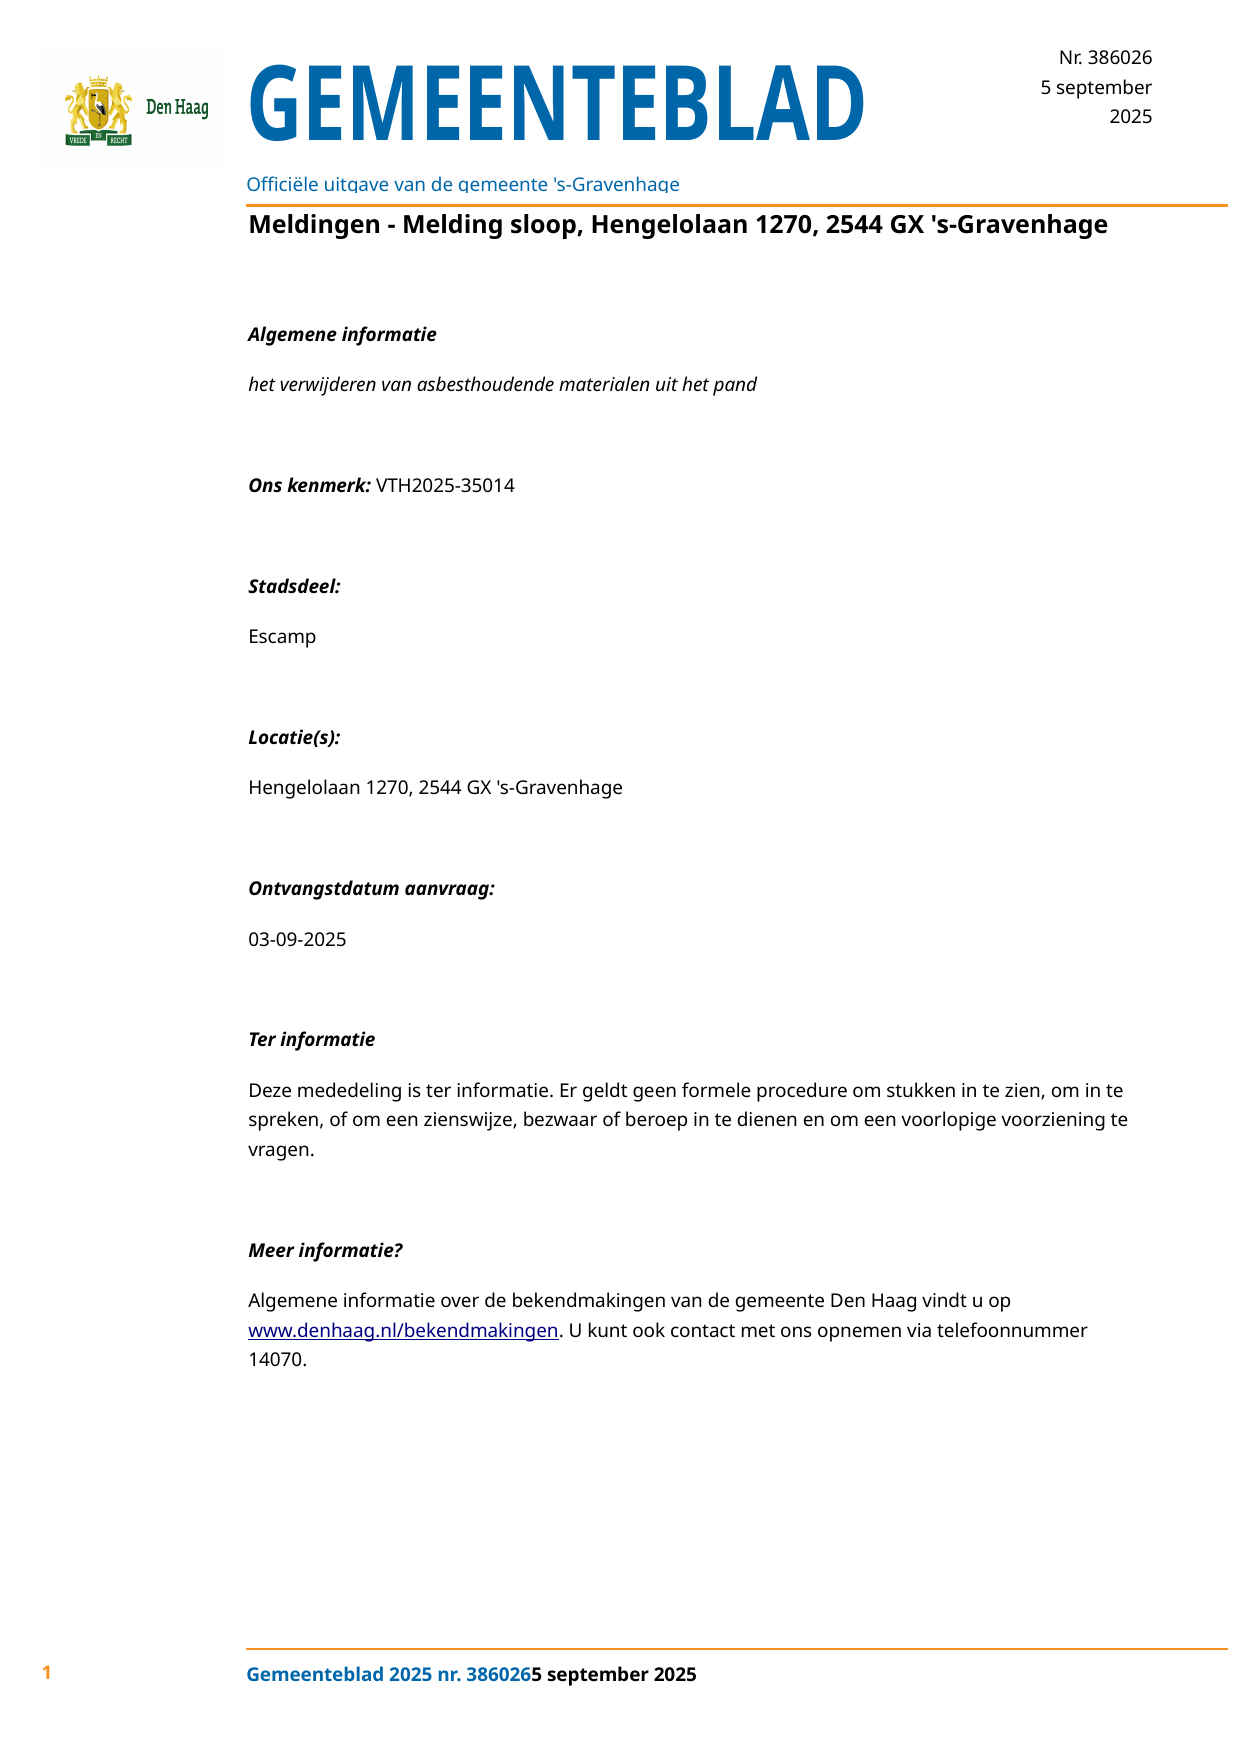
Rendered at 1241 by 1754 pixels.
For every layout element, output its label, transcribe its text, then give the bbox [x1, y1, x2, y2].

text Locatie(s): [248, 724, 1152, 750]
text Meer informatie? [248, 1237, 1152, 1263]
text Ontvangstdatum aanvraag: [248, 875, 1152, 901]
picture [41, 47, 231, 172]
text Escamp [248, 623, 1152, 649]
text Stadsdeel: [248, 573, 1152, 598]
text Algemene informatie [248, 321, 1152, 346]
text Hengelolaan 1270, 2544 GX 's-Gravenhage [248, 774, 1152, 800]
text 03-09-2025 [248, 926, 1152, 951]
text Deze mededeling is ter informatie. Er geldt geen formele procedure om stukken in te zien, om in te spreken, of om een zienswijze, bezwaar of beroep in te dienen en om een voorlopige voorziening te vragen. [248, 1077, 1152, 1162]
text Algemene informatie over de bekendmakingen van de gemeente Den Haag vindt u op www.denhaag.nl/bekendmakingen. U kunt ook contact met ons opnemen via telefoonnummer 14070. [248, 1287, 1152, 1372]
text Ter informatie [248, 1027, 1152, 1052]
text Ons kenmerk: VTH2025-35014 [248, 472, 1152, 498]
text Meldingen - Melding sloop, Hengelolaan 1270, 2544 GX 's-Gravenhage [248, 207, 1152, 241]
text het verwijderen van asbesthoudende materialen uit het pand [248, 371, 1152, 397]
